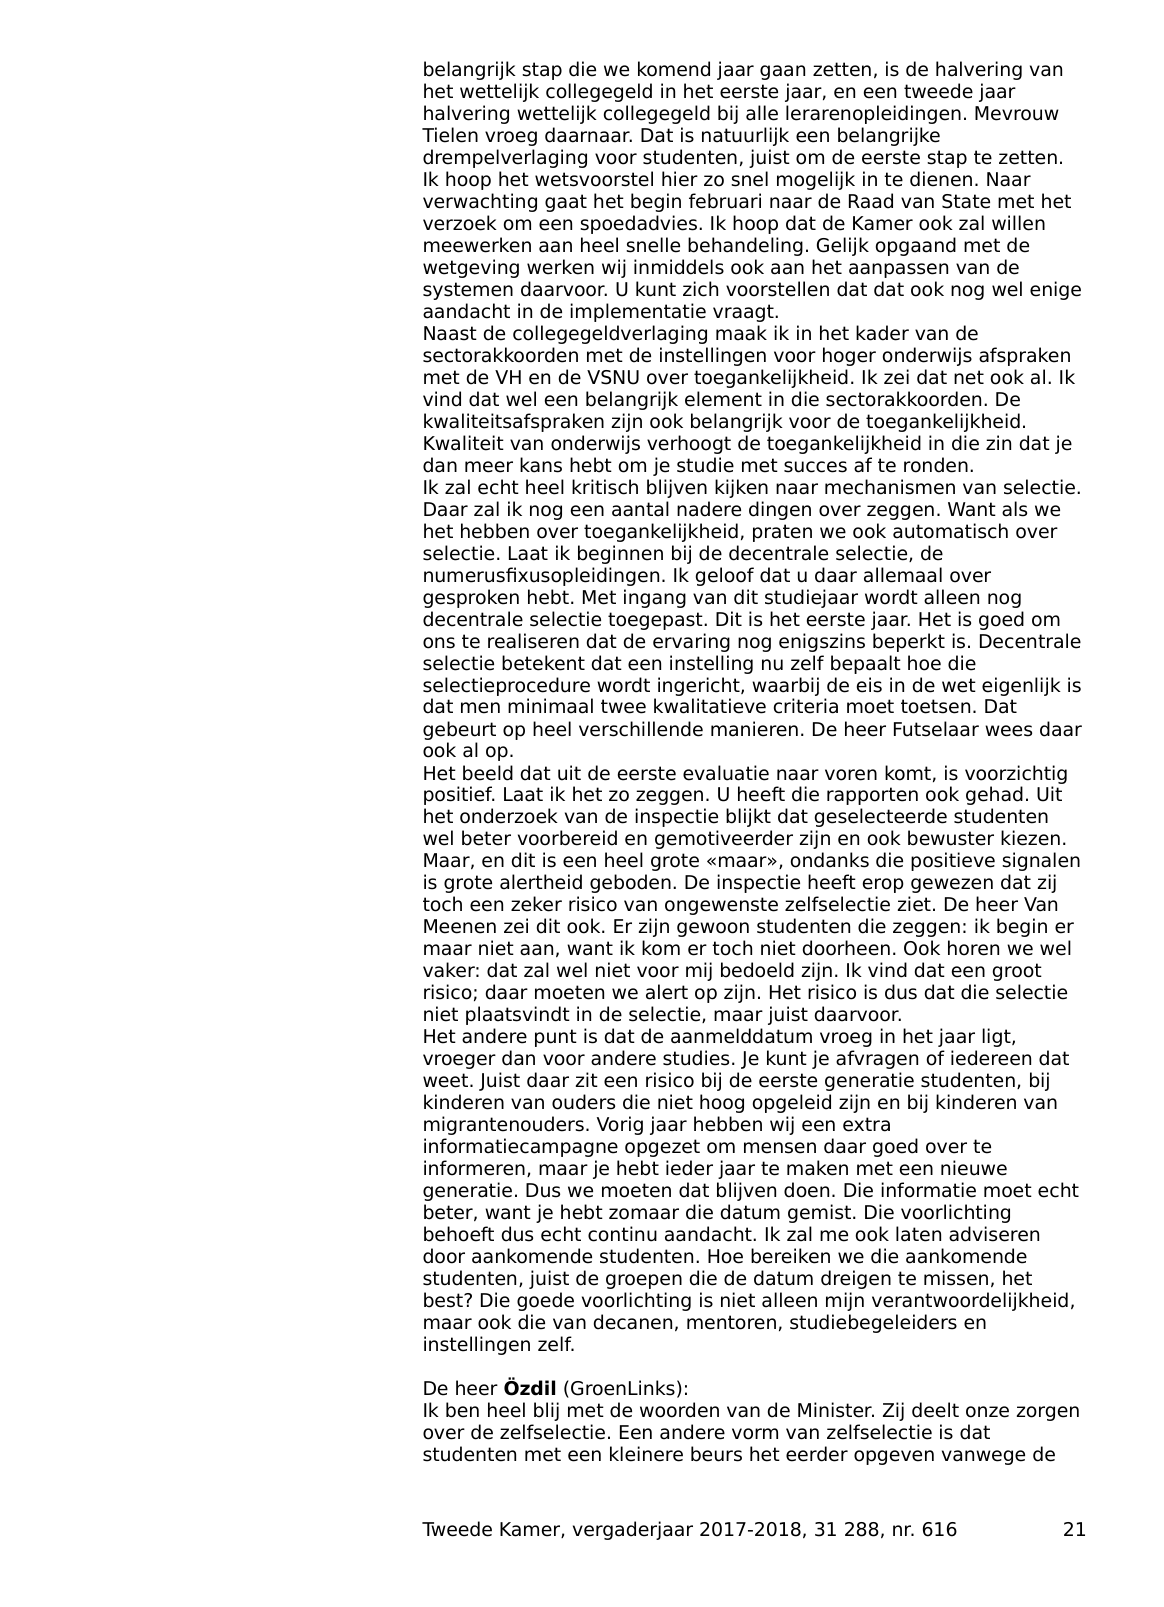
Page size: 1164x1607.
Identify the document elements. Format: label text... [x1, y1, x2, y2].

text Ik zal echt heel kritisch blijven kijken naar mechanismen van selectie. Daar zal ik nog een aantal nadere dingen over zeggen. Want als we het hebben over toegankelijkheid, praten we ook automatisch over selectie. Laat ik beginnen bij de decentrale selectie, de numerusfixusopleidingen. Ik geloof dat u daar allemaal over gesproken hebt. Met ingang van dit studiejaar wordt alleen nog decentrale selectie toegepast. Dit is het eerste jaar. Het is goed om ons te realiseren dat de ervaring nog enigszins beperkt is. Decentrale selectie betekent dat een instelling nu zelf bepaalt hoe die selectieprocedure wordt ingericht, waarbij de eis in de wet eigenlijk is dat men minimaal twee kwalitatieve criteria moet toetsen. Dat gebeurt op heel verschillende manieren. De heer Futselaar wees daar ook al op. [422, 477, 1087, 762]
text Het beeld dat uit de eerste evaluatie naar voren komt, is voorzichtig positief. Laat ik het zo zeggen. U heeft die rapporten ook gehad. Uit het onderzoek van de inspectie blijkt dat geselecteerde studenten wel beter voorbereid en gemotiveerder zijn en ook bewuster kiezen. Maar, en dit is een heel grote «maar», ondanks die positieve signalen is grote alertheid geboden. De inspectie heeft erop gewezen dat zij toch een zeker risico van ongewenste zelfselectie ziet. De heer Van Meenen zei dit ook. Er zijn gewoon studenten die zeggen: ik begin er maar niet aan, want ik kom er toch niet doorheen. Ook horen we wel vaker: dat zal wel niet voor mij bedoeld zijn. Ik vind dat een groot risico; daar moeten we alert op zijn. Het risico is dus dat die selectie niet plaatsvindt in de selectie, maar juist daarvoor. [422, 762, 1087, 1026]
text belangrijk stap die we komend jaar gaan zetten, is de halvering van het wettelijk collegegeld in het eerste jaar, en een tweede jaar halvering wettelijk collegegeld bij alle lerarenopleidingen. Mevrouw Tielen vroeg daarnaar. Dat is natuurlijk een belangrijke drempelverlaging voor studenten, juist om de eerste stap te zetten. [422, 59, 1087, 169]
text Naast de collegegeldverlaging maak ik in het kader van de sectorakkoorden met de instellingen voor hoger onderwijs afspraken met de VH en de VSNU over toegankelijkheid. Ik zei dat net ook al. Ik vind dat wel een belangrijk element in die sectorakkoorden. De kwaliteitsafspraken zijn ook belangrijk voor de toegankelijkheid. Kwaliteit van onderwijs verhoogt de toegankelijkheid in die zin dat je dan meer kans hebt om je studie met succes af te ronden. [422, 323, 1087, 477]
text Het andere punt is dat de aanmelddatum vroeg in het jaar ligt, vroeger dan voor andere studies. Je kunt je afvragen of iedereen dat weet. Juist daar zit een risico bij de eerste generatie studenten, bij kinderen van ouders die niet hoog opgeleid zijn en bij kinderen van migrantenouders. Vorig jaar hebben wij een extra informatiecampagne opgezet om mensen daar goed over te informeren, maar je hebt ieder jaar te maken met een nieuwe generatie. Dus we moeten dat blijven doen. Die informatie moet echt beter, want je hebt zomaar die datum gemist. Die voorlichting behoeft dus echt continu aandacht. Ik zal me ook laten adviseren door aankomende studenten. Hoe bereiken we die aankomende studenten, juist de groepen die de datum dreigen te missen, het best? Die goede voorlichting is niet alleen mijn verantwoordelijkheid, maar ook die van decanen, mentoren, studiebegeleiders en instellingen zelf. [422, 1026, 1087, 1356]
text Ik ben heel blij met de woorden van de Minister. Zij deelt onze zorgen over de zelfselectie. Een andere vorm van zelfselectie is dat studenten met een kleinere beurs het eerder opgeven vanwege de [422, 1400, 1087, 1466]
text Ik hoop het wetsvoorstel hier zo snel mogelijk in te dienen. Naar verwachting gaat het begin februari naar de Raad van State met het verzoek om een spoedadvies. Ik hoop dat de Kamer ook zal willen meewerken aan heel snelle behandeling. Gelijk opgaand met de wetgeving werken wij inmiddels ook aan het aanpassen van de systemen daarvoor. U kunt zich voorstellen dat dat ook nog wel enige aandacht in de implementatie vraagt. [422, 169, 1087, 323]
text De heer Özdil (GroenLinks): [422, 1378, 1087, 1400]
